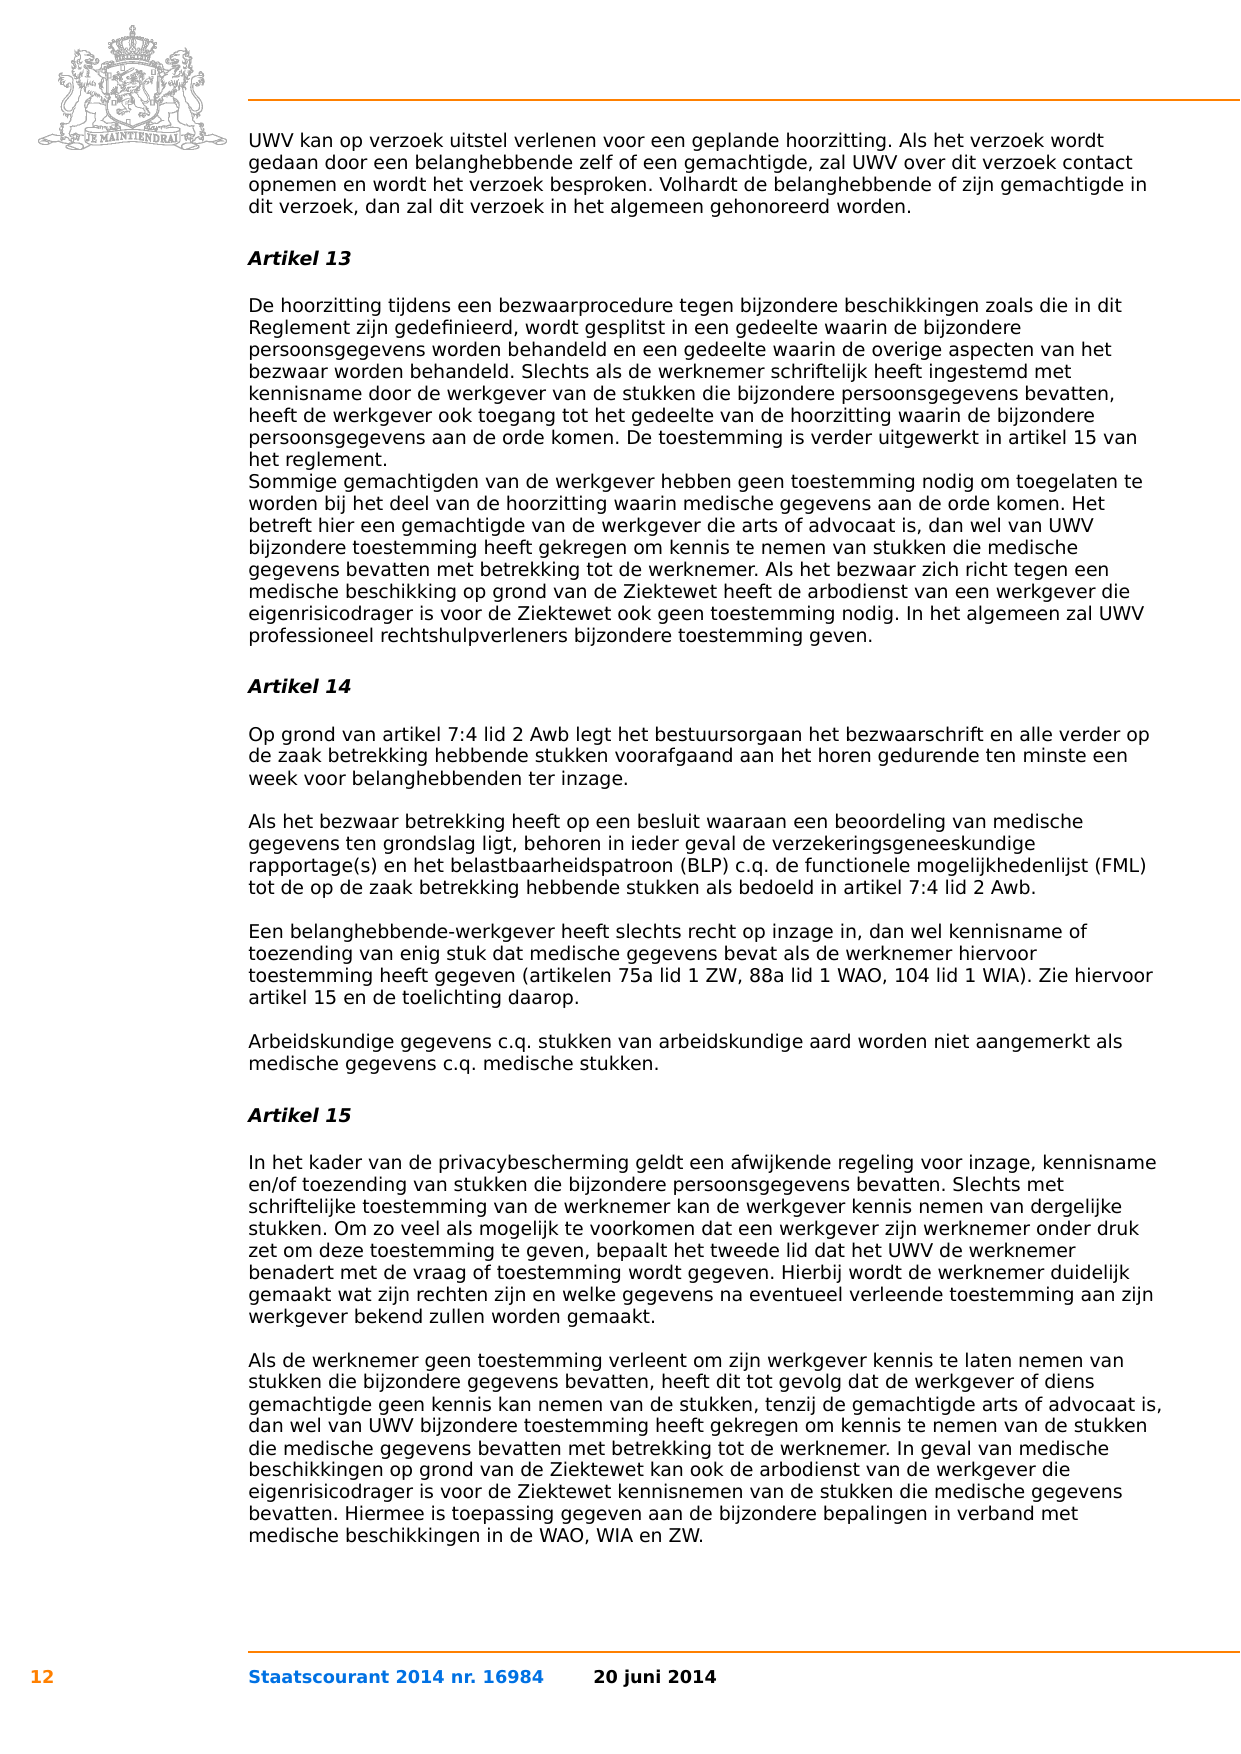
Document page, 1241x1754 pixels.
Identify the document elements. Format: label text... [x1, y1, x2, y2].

text Arbeidskundige gegevens c.q. stukken van arbeidskundige aard worden niet aangemerkt als medische gegevens c.q. medische stukken. [248, 1031, 1163, 1075]
text De hoorzitting tijdens een bezwaarprocedure tegen bijzondere beschikkingen zoals die in dit Reglement zijn gedefinieerd, wordt gesplitst in een gedeelte waarin de bijzondere persoonsgegevens worden behandeld en een gedeelte waarin de overige aspecten van het bezwaar worden behandeld. Slechts als de werknemer schriftelijk heeft ingestemd met kennisname door de werkgever van de stukken die bijzondere persoonsgegevens bevatten, heeft de werkgever ook toegang tot het gedeelte van de hoorzitting waarin de bijzondere persoonsgegevens aan de orde komen. De toestemming is verder uitgewerkt in artikel 15 van het reglement. [248, 295, 1163, 471]
picture [38, 25, 227, 150]
text Een belanghebbende-werkgever heeft slechts recht op inzage in, dan wel kennisname of toezending van enig stuk dat medische gegevens bevat als de werknemer hiervoor toestemming heeft gegeven (artikelen 75a lid 1 ZW, 88a lid 1 WAO, 104 lid 1 WIA). Zie hiervoor artikel 15 en de toelichting daarop. [248, 921, 1163, 1009]
text Sommige gemachtigden van de werkgever hebben geen toestemming nodig om toegelaten te worden bij het deel van de hoorzitting waarin medische gegevens aan de orde komen. Het betreft hier een gemachtigde van de werkgever die arts of advocaat is, dan wel van UWV bijzondere toestemming heeft gekregen om kennis te nemen van stukken die medische gegevens bevatten met betrekking tot de werknemer. Als het bezwaar zich richt tegen een medische beschikking op grond van de Ziektewet heeft de arbodienst van een werkgever die eigenrisicodrager is voor de Ziektewet ook geen toestemming nodig. In het algemeen zal UWV professioneel rechtshulpverleners bijzondere toestemming geven. [248, 471, 1163, 646]
subtitle Artikel 15 [248, 1105, 1163, 1127]
text Als het bezwaar betrekking heeft op een besluit waaraan een beoordeling van medische gegevens ten grondslag ligt, behoren in ieder geval de verzekeringsgeneeskundige rapportage(s) en het belastbaarheidspatroon (BLP) c.q. de functionele mogelijkhedenlijst (FML) tot de op de zaak betrekking hebbende stukken als bedoeld in artikel 7:4 lid 2 Awb. [248, 811, 1163, 899]
subtitle Artikel 13 [248, 248, 1163, 270]
text Op grond van artikel 7:4 lid 2 Awb legt het bestuursorgaan het bezwaarschrift en alle verder op de zaak betrekking hebbende stukken voorafgaand aan het horen gedurende ten minste een week voor belanghebbenden ter inzage. [248, 723, 1163, 789]
text UWV kan op verzoek uitstel verlenen voor een geplande hoorzitting. Als het verzoek wordt gedaan door een belanghebbende zelf of een gemachtigde, zal UWV over dit verzoek contact opnemen en wordt het verzoek besproken. Volhardt de belanghebbende of zijn gemachtigde in dit verzoek, dan zal dit verzoek in het algemeen gehonoreerd worden. [248, 130, 1163, 218]
subtitle Artikel 14 [248, 676, 1163, 698]
text Als de werknemer geen toestemming verleent om zijn werkgever kennis te laten nemen van stukken die bijzondere gegevens bevatten, heeft dit tot gevolg dat de werkgever of diens gemachtigde geen kennis kan nemen van de stukken, tenzij de gemachtigde arts of advocaat is, dan wel van UWV bijzondere toestemming heeft gekregen om kennis te nemen van de stukken die medische gegevens bevatten met betrekking tot de werknemer. In geval van medische beschikkingen op grond van de Ziektewet kan ook de arbodienst van de werkgever die eigenrisicodrager is voor de Ziektewet kennisnemen van de stukken die medische gegevens bevatten. Hiermee is toepassing gegeven aan de bijzondere bepalingen in verband met medische beschikkingen in de WAO, WIA en ZW. [248, 1349, 1163, 1547]
text In het kader van de privacybescherming geldt een afwijkende regeling voor inzage, kennisname en/of toezending van stukken die bijzondere persoonsgegevens bevatten. Slechts met schriftelijke toestemming van de werknemer kan de werkgever kennis nemen van dergelijke stukken. Om zo veel als mogelijk te voorkomen dat een werkgever zijn werknemer onder druk zet om deze toestemming te geven, bepaalt het tweede lid dat het UWV de werknemer benadert met de vraag of toestemming wordt gegeven. Hierbij wordt de werknemer duidelijk gemaakt wat zijn rechten zijn en welke gegevens na eventueel verleende toestemming aan zijn werkgever bekend zullen worden gemaakt. [248, 1152, 1163, 1328]
